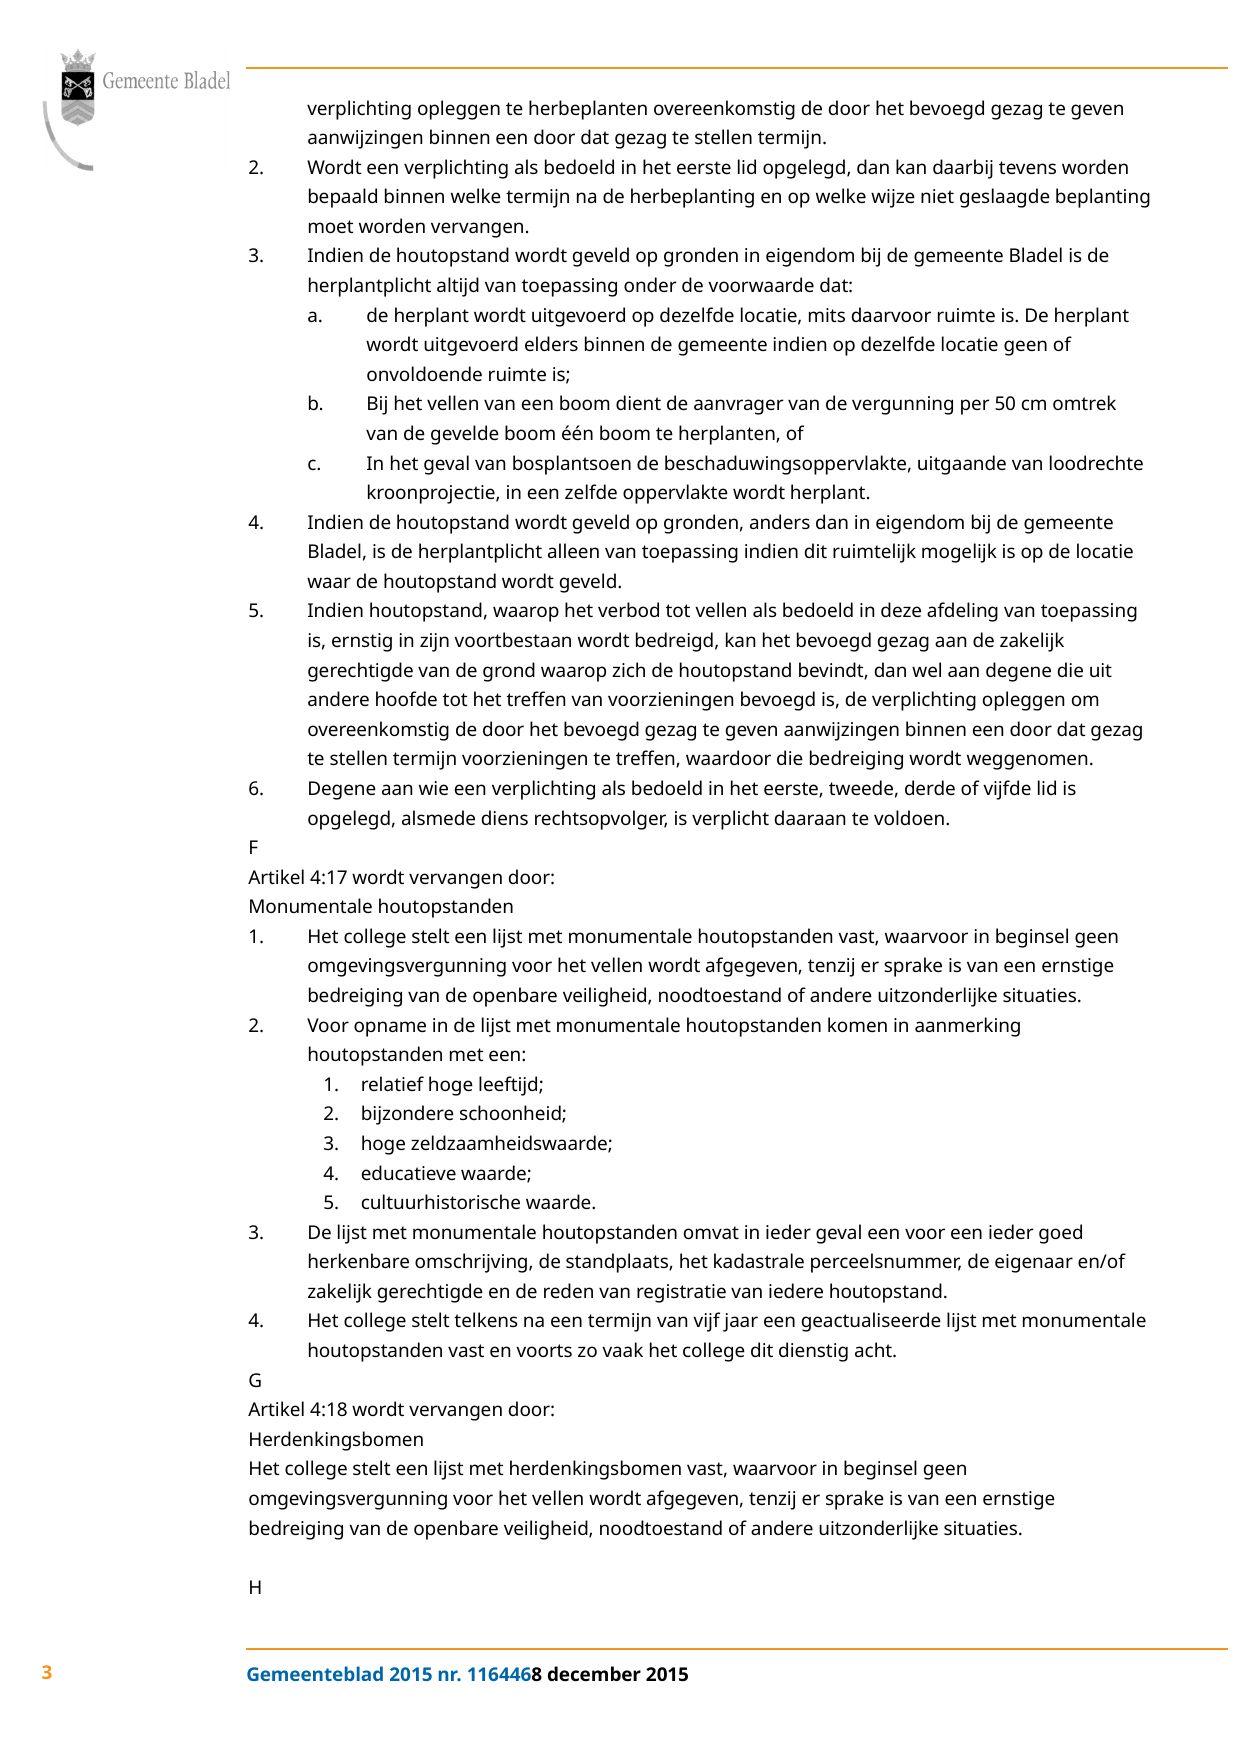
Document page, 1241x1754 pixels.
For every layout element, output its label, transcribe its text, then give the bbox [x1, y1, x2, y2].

text G [248, 1367, 1152, 1393]
list cultuurhistorische waarde. [323, 1189, 1152, 1215]
list In het geval van bosplantsoen de beschaduwingsoppervlakte, uitgaande van loodrechte kroonprojectie, in een zelfde oppervlakte wordt herplant. [307, 450, 1152, 505]
list Het college stelt telkens na een termijn van vijf jaar een geactualiseerde lijst met monumentale houtopstanden vast en voorts zo vaak het college dit dienstig acht. [248, 1308, 1152, 1363]
text Herdenkingsbomen [248, 1426, 1152, 1452]
text Het college stelt een lijst met herdenkingsbomen vast, waarvoor in beginsel geen omgevingsvergunning voor het vellen wordt afgegeven, tenzij er sprake is van een ernstige bedreiging van de openbare veiligheid, noodtoestand of andere uitzonderlijke situaties. [248, 1456, 1152, 1541]
list Indien de houtopstand wordt geveld op gronden in eigendom bij de gemeente Bladel is de herplantplicht altijd van toepassing onder de voorwaarde dat: [248, 243, 1152, 298]
list Degene aan wie een verplichting als bedoeld in het eerste, tweede, derde of vijfde lid is opgelegd, alsmede diens rechtsopvolger, is verplicht daaraan te voldoen. [248, 775, 1152, 831]
picture [41, 47, 231, 172]
list Voor opname in de lijst met monumentale houtopstanden komen in aanmerking houtopstanden met een: [248, 1012, 1152, 1067]
list bijzondere schoonheid; [323, 1101, 1152, 1126]
text Artikel 4:17 wordt vervangen door: [248, 864, 1152, 890]
list Indien de houtopstand wordt geveld op gronden, anders dan in eigendom bij de gemeente Bladel, is de herplantplicht alleen van toepassing indien dit ruimtelijk mogelijk is op de locatie waar de houtopstand wordt geveld. [248, 509, 1152, 594]
text Artikel 4:18 wordt vervangen door: [248, 1396, 1152, 1422]
list Wordt een verplichting als bedoeld in het eerste lid opgelegd, dan kan daarbij tevens worden bepaald binnen welke termijn na de herbeplanting en op welke wijze niet geslaagde beplanting moet worden vervangen. [248, 154, 1152, 239]
list Het college stelt een lijst met monumentale houtopstanden vast, waarvoor in beginsel geen omgevingsvergunning voor het vellen wordt afgegeven, tenzij er sprake is van een ernstige bedreiging van de openbare veiligheid, noodtoestand of andere uitzonderlijke situaties. [248, 923, 1152, 1008]
list de herplant wordt uitgevoerd op dezelfde locatie, mits daarvoor ruimte is. De herplant wordt uitgevoerd elders binnen de gemeente indien op dezelfde locatie geen of onvoldoende ruimte is; [307, 302, 1152, 387]
list De lijst met monumentale houtopstanden omvat in ieder geval een voor een ieder goed herkenbare omschrijving, de standplaats, het kadastrale perceelsnummer, de eigenaar en/of zakelijk gerechtigde en de reden van registratie van iedere houtopstand. [248, 1219, 1152, 1304]
list Bij het vellen van een boom dient de aanvrager van de vergunning per 50 cm omtrek van de gevelde boom één boom te herplanten, of [307, 391, 1152, 446]
list verplichting opleggen te herbeplanten overeenkomstig de door het bevoegd gezag te geven aanwijzingen binnen een door dat gezag te stellen termijn. [248, 95, 1152, 150]
list relatief hoge leeftijd; [323, 1071, 1152, 1097]
list educatieve waarde; [323, 1160, 1152, 1186]
text H [248, 1574, 1152, 1600]
text F [248, 834, 1152, 860]
list hoge zeldzaamheidswaarde; [323, 1130, 1152, 1156]
list Indien houtopstand, waarop het verbod tot vellen als bedoeld in deze afdeling van toepassing is, ernstig in zijn voortbestaan wordt bedreigd, kan het bevoegd gezag aan de zakelijk gerechtigde van de grond waarop zich de houtopstand bevindt, dan wel aan degene die uit andere hoofde tot het treffen van voorzieningen bevoegd is, de verplichting opleggen om overeenkomstig de door het bevoegd gezag te geven aanwijzingen binnen een door dat gezag te stellen termijn voorzieningen te treffen, waardoor die bedreiging wordt weggenomen. [248, 598, 1152, 771]
text Monumentale houtopstanden [248, 893, 1152, 919]
